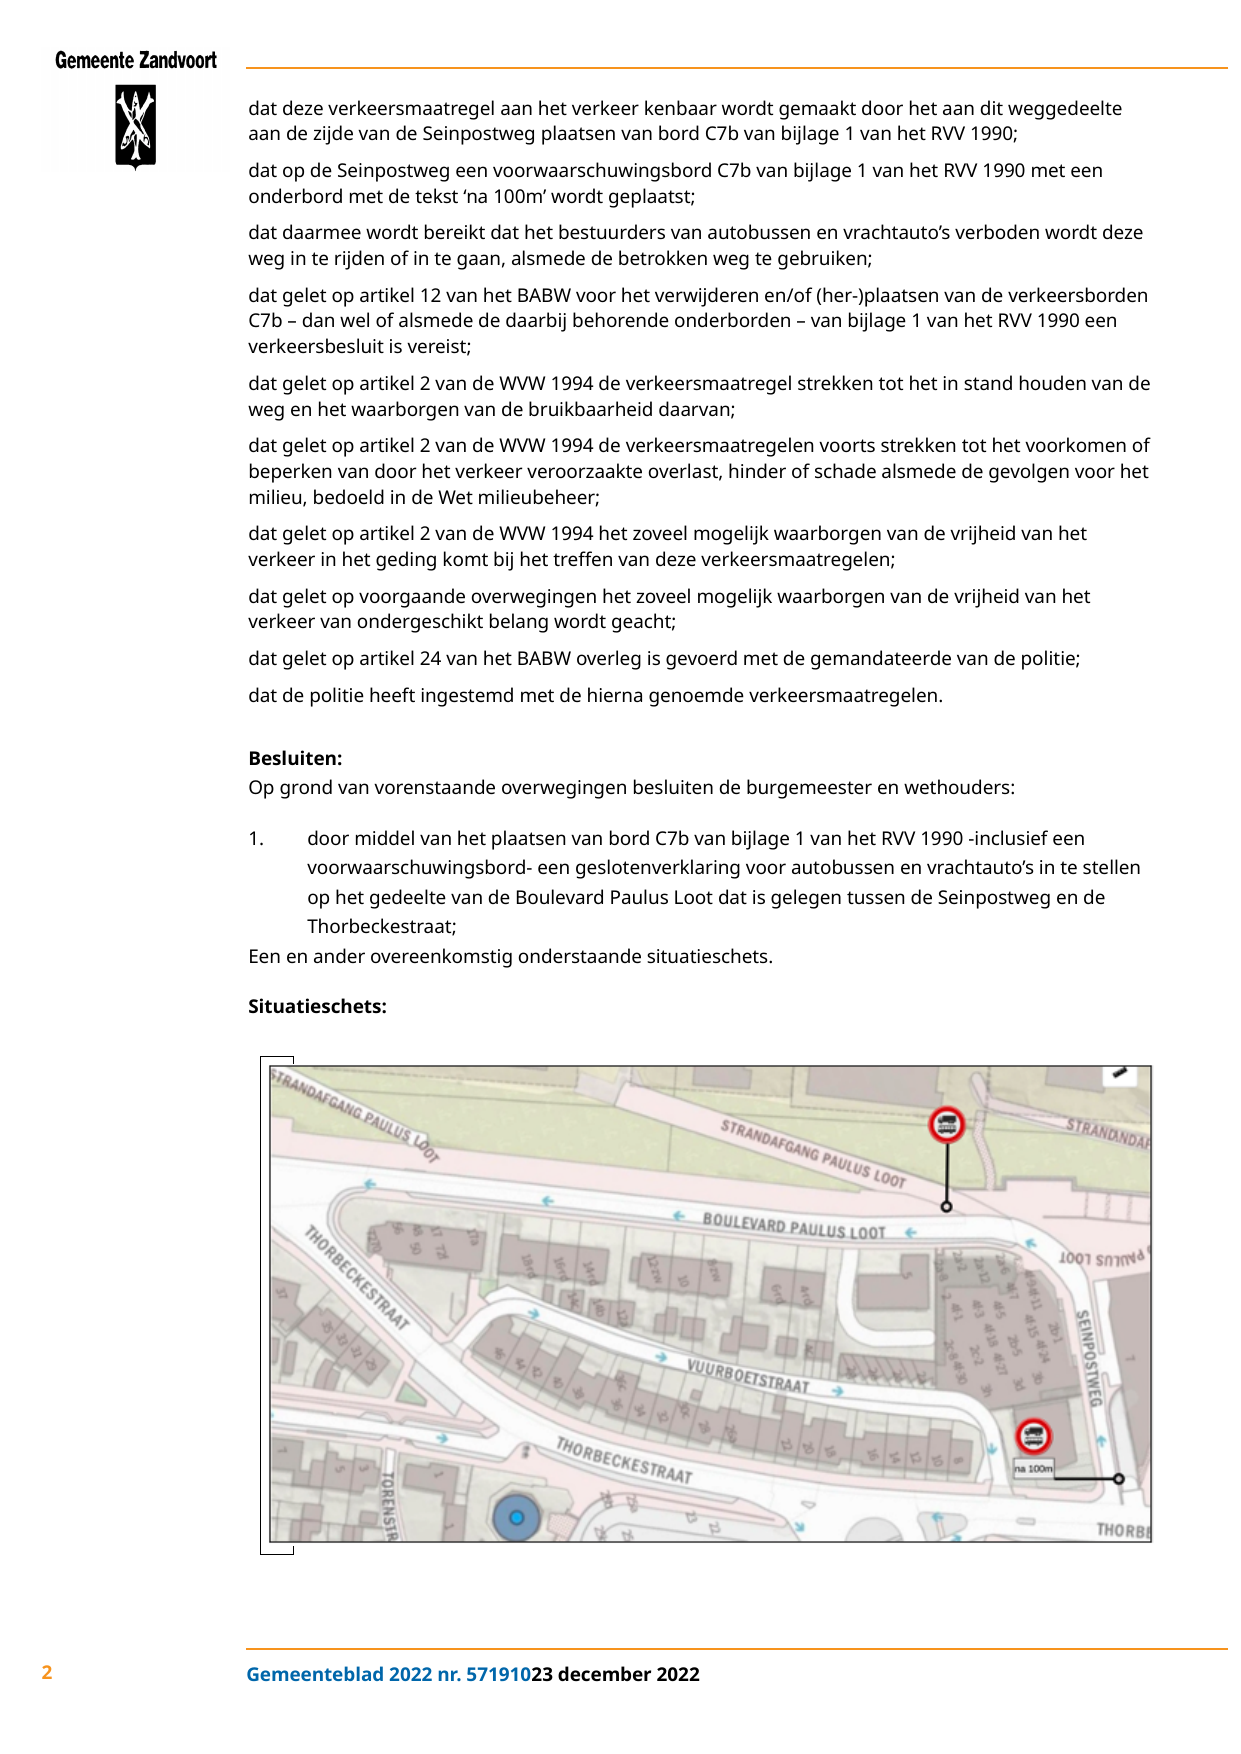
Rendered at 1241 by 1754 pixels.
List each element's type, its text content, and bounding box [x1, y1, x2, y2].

text dat gelet op artikel 2 van de WVW 1994 de verkeersmaatregelen voorts strekken tot het voorkomen of beperken van door het verkeer veroorzaakte overlast, hinder of schade alsmede de gevolgen voor het milieu, bedoeld in de Wet milieubeheer; [248, 432, 1152, 510]
text dat gelet op artikel 2 van de WVW 1994 de verkeersmaatregel strekken tot het in stand houden van de weg en het waarborgen van de bruikbaarheid daarvan; [248, 370, 1152, 422]
picture [268, 1064, 1155, 1546]
text Situatieschets: [248, 993, 1152, 1019]
text dat gelet op voorgaande overwegingen het zoveel mogelijk waarborgen van de vrijheid van het verkeer van ondergeschikt belang wordt geacht; [248, 583, 1152, 634]
text Op grond van vorenstaande overwegingen besluiten de burgemeester en wethouders: [248, 774, 1152, 800]
list door middel van het plaatsen van bord C7b van bijlage 1 van het RVV 1990 -inclusief een voorwaarschuwingsbord- een geslotenverklaring voor autobussen en vrachtauto’s in te stellen op het gedeelte van de Boulevard Paulus Loot dat is gelegen tussen de Seinpostweg en de Thorbeckestraat; [248, 825, 1152, 939]
picture [41, 47, 231, 172]
text dat gelet op artikel 24 van het BABW overleg is gevoerd met de gemandateerde van de politie; [248, 645, 1152, 671]
text dat op de Seinpostweg een voorwaarschuwingsbord C7b van bijlage 1 van het RVV 1990 met een onderbord met de tekst ‘na 100m’ wordt geplaatst; [248, 157, 1152, 209]
text dat gelet op artikel 2 van de WVW 1994 het zoveel mogelijk waarborgen van de vrijheid van het verkeer in het geding komt bij het treffen van deze verkeersmaatregelen; [248, 521, 1152, 572]
text Een en ander overeenkomstig onderstaande situatieschets. [248, 943, 1152, 969]
text dat gelet op artikel 12 van het BABW voor het verwijderen en/of (her-)plaatsen van de verkeersborden C7b – dan wel of alsmede de daarbij behorende onderborden – van bijlage 1 van het RVV 1990 een verkeersbesluit is vereist; [248, 282, 1152, 359]
text dat de politie heeft ingestemd met de hierna genoemde verkeersmaatregelen. [248, 682, 1152, 708]
text dat daarmee wordt bereikt dat het bestuurders van autobussen en vrachtauto’s verboden wordt deze weg in te rijden of in te gaan, alsmede de betrokken weg te gebruiken; [248, 219, 1152, 271]
text dat deze verkeersmaatregel aan het verkeer kenbaar wordt gemaakt door het aan dit weggedeelte aan de zijde van de Seinpostweg plaatsen van bord C7b van bijlage 1 van het RVV 1990; [248, 95, 1152, 146]
text Besluiten: [248, 745, 1152, 771]
